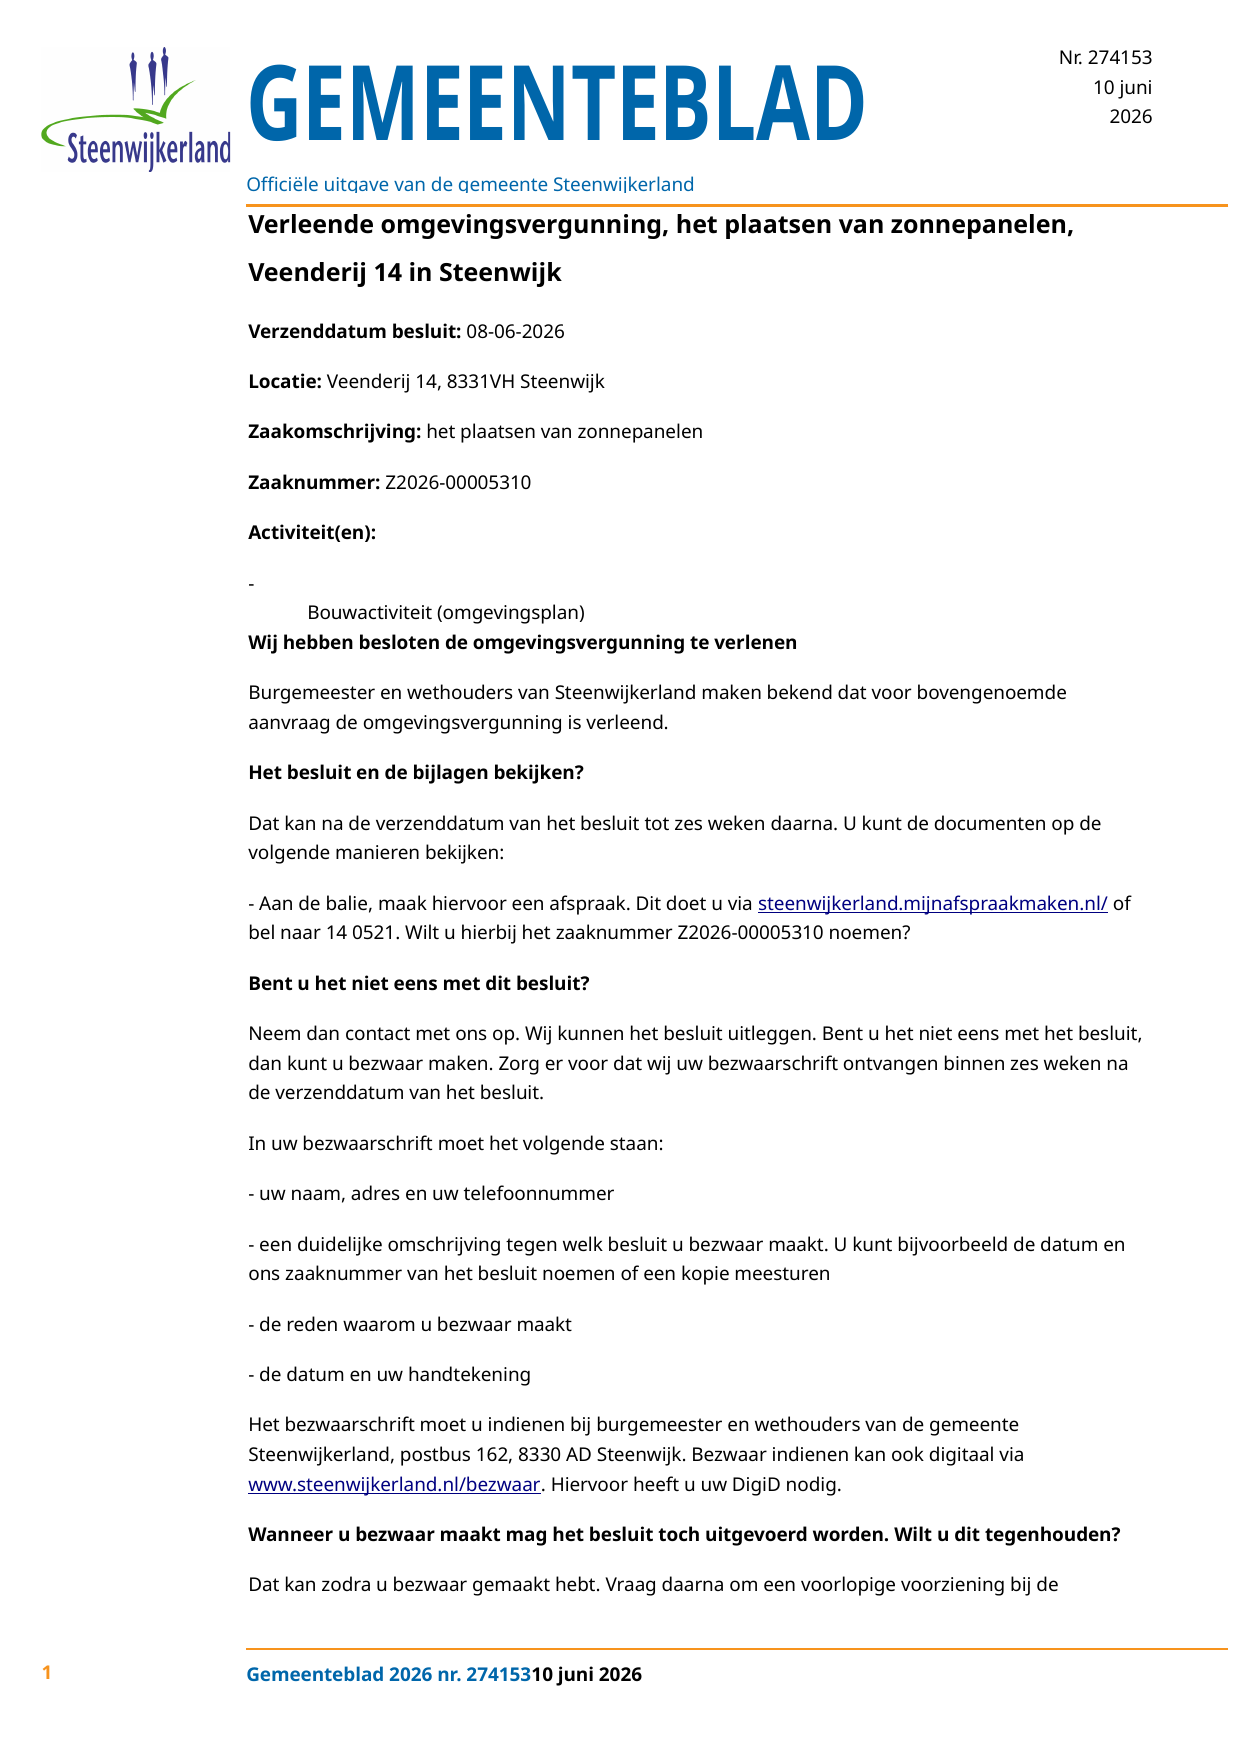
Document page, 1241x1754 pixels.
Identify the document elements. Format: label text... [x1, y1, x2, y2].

text Zaaknummer: Z2026-00005310 [248, 469, 1152, 495]
list Bouwactiviteit (omgevingsplan) [248, 599, 1152, 625]
text Verleende omgevingsvergunning, het plaatsen van zonnepanelen, Veenderij 14 in Steenwijk [248, 207, 1152, 288]
text - uw naam, adres en uw telefoonnummer [248, 1180, 1152, 1206]
text Verzenddatum besluit: 08-06-2026 [248, 318, 1152, 344]
text Wanneer u bezwaar maakt mag het besluit toch uitgevoerd worden. Wilt u dit tegenhouden? [248, 1521, 1152, 1547]
text Het besluit en de bijlagen bekijken? [248, 759, 1152, 785]
picture [41, 47, 231, 172]
text Activiteit(en): [248, 519, 1152, 545]
text Locatie: Veenderij 14, 8331VH Steenwijk [248, 368, 1152, 394]
text Neem dan contact met ons op. Wij kunnen het besluit uitleggen. Bent u het niet eens met het besluit, dan kunt u bezwaar maken. Zorg er voor dat wij uw bezwaarschrift ontvangen binnen zes weken na de verzenddatum van het besluit. [248, 1020, 1152, 1105]
text Het bezwaarschrift moet u indienen bij burgemeester en wethouders van de gemeente Steenwijkerland, postbus 162, 8330 AD Steenwijk. Bezwaar indienen kan ook digitaal via www.steenwijkerland.nl/bezwaar. Hiervoor heeft u uw DigiD nodig. [248, 1412, 1152, 1497]
text Dat kan zodra u bezwaar gemaakt hebt. Vraag daarna om een voorlopige voorziening bij de [248, 1572, 1152, 1597]
text - Aan de balie, maak hiervoor een afspraak. Dit doet u via steenwijkerland.mijnafspraakmaken.nl/ of bel naar 14 0521. Wilt u hierbij het zaaknummer Z2026-00005310 noemen? [248, 890, 1152, 945]
text - de datum en uw handtekening [248, 1361, 1152, 1387]
text In uw bezwaarschrift moet het volgende staan: [248, 1130, 1152, 1156]
text - de reden waarom u bezwaar maakt [248, 1311, 1152, 1337]
text Bent u het niet eens met dit besluit? [248, 970, 1152, 996]
text Zaakomschrijving: het plaatsen van zonnepanelen [248, 419, 1152, 444]
text - een duidelijke omschrijving tegen welk besluit u bezwaar maakt. U kunt bijvoorbeeld de datum en ons zaaknummer van het besluit noemen of een kopie meesturen [248, 1231, 1152, 1286]
text Wij hebben besloten de omgevingsvergunning te verlenen [248, 629, 1152, 655]
text Burgemeester en wethouders van Steenwijkerland maken bekend dat voor bovengenoemde aanvraag de omgevingsvergunning is verleend. [248, 679, 1152, 735]
text Dat kan na de verzenddatum van het besluit tot zes weken daarna. U kunt de documenten op de volgende manieren bekijken: [248, 810, 1152, 865]
